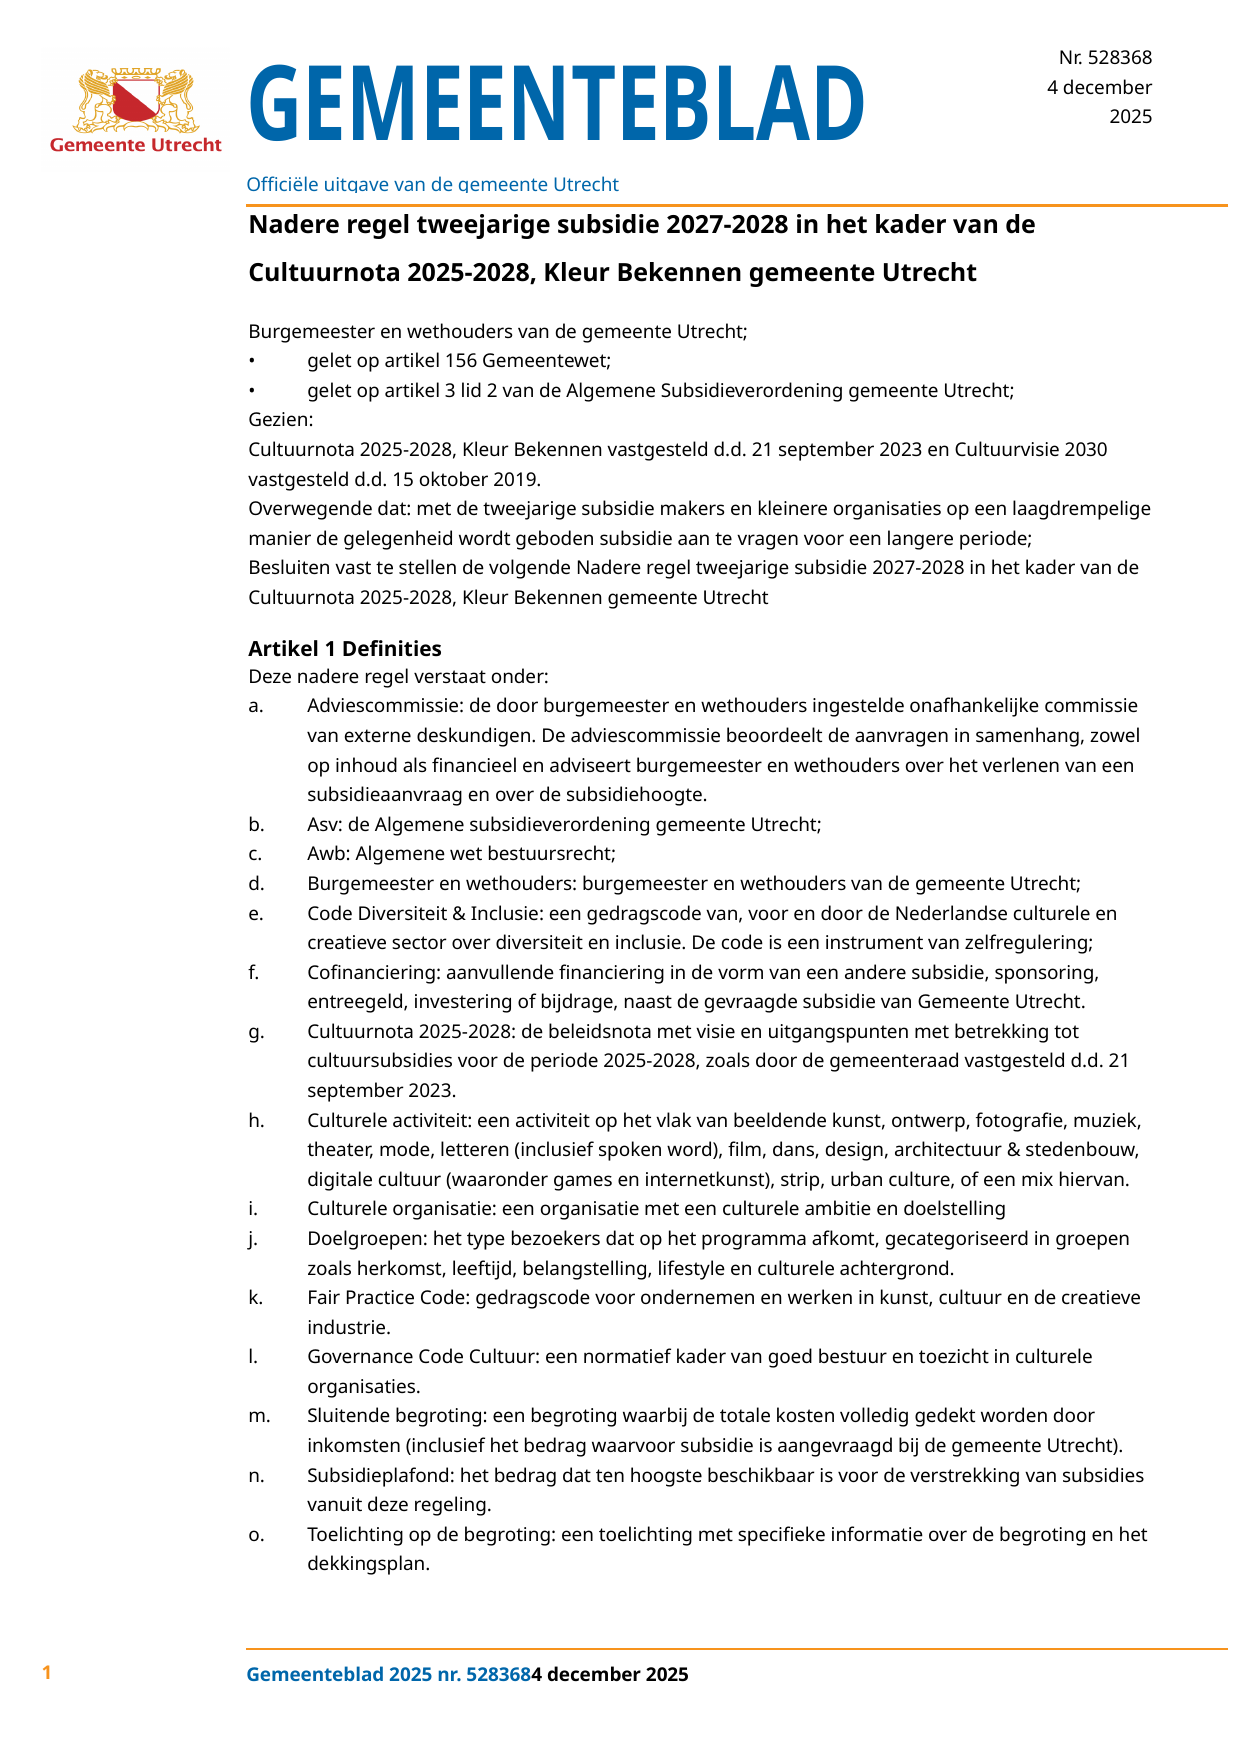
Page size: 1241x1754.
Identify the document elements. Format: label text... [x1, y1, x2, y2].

list gelet op artikel 156 Gemeentewet; [248, 347, 1152, 373]
list Culturele activiteit: een activiteit op het vlak van beeldende kunst, ontwerp, fotografie, muziek, theater, mode, letteren (inclusief spoken word), film, dans, design, architectuur & stedenbouw, digitale cultuur (waaronder games en internetkunst), strip, urban culture, of een mix hiervan. [248, 1107, 1152, 1192]
list Awb: Algemene wet bestuursrecht; [248, 841, 1152, 866]
list Code Diversiteit & Inclusie: een gedragscode van, voor en door de Nederlandse culturele en creatieve sector over diversiteit en inclusie. De code is een instrument van zelfregulering; [248, 900, 1152, 955]
list Asv: de Algemene subsidieverordening gemeente Utrecht; [248, 811, 1152, 837]
text Gezien: [248, 407, 1152, 432]
list Toelichting op de begroting: een toelichting met specifieke informatie over de begroting en het dekkingsplan. [248, 1521, 1152, 1576]
list Culturele organisatie: een organisatie met een culturele ambitie en doelstelling [248, 1196, 1152, 1221]
list Cultuurnota 2025-2028: de beleidsnota met visie en uitgangspunten met betrekking tot cultuursubsidies voor de periode 2025-2028, zoals door de gemeenteraad vastgesteld d.d. 21 september 2023. [248, 1018, 1152, 1103]
text Besluiten vast te stellen de volgende Nadere regel tweejarige subsidie 2027-2028 in het kader van de Cultuurnota 2025-2028, Kleur Bekennen gemeente Utrecht [248, 554, 1152, 610]
list Cofinanciering: aanvullende financiering in de vorm van een andere subsidie, sponsoring, entreegeld, investering of bijdrage, naast de gevraagde subsidie van Gemeente Utrecht. [248, 959, 1152, 1014]
list Subsidieplafond: het bedrag dat ten hoogste beschikbaar is voor de verstrekking van subsidies vanuit deze regeling. [248, 1462, 1152, 1517]
list Governance Code Cultuur: een normatief kader van goed bestuur en toezicht in culturele organisaties. [248, 1343, 1152, 1399]
list Adviescommissie: de door burgemeester en wethouders ingestelde onafhankelijke commissie van externe deskundigen. De adviescommissie beoordeelt de aanvragen in samenhang, zowel op inhoud als financieel en adviseert burgemeester en wethouders over het verlenen van een subsidieaanvraag en over de subsidiehoogte. [248, 693, 1152, 807]
text Nadere regel tweejarige subsidie 2027-2028 in het kader van de Cultuurnota 2025-2028, Kleur Bekennen gemeente Utrecht [248, 207, 1152, 288]
text Overwegende dat: met de tweejarige subsidie makers en kleinere organisaties op een laagdrempelige manier de gelegenheid wordt geboden subsidie aan te vragen voor een langere periode; [248, 495, 1152, 551]
list Sluitende begroting: een begroting waarbij de totale kosten volledig gedekt worden door inkomsten (inclusief het bedrag waarvoor subsidie is aangevraagd bij de gemeente Utrecht). [248, 1403, 1152, 1458]
list Burgemeester en wethouders: burgemeester en wethouders van de gemeente Utrecht; [248, 870, 1152, 896]
text Deze nadere regel verstaat onder: [248, 663, 1152, 689]
text Burgemeester en wethouders van de gemeente Utrecht; [248, 318, 1152, 344]
picture [41, 47, 231, 172]
list Doelgroepen: het type bezoekers dat op het programma afkomt, gecategoriseerd in groepen zoals herkomst, leeftijd, belangstelling, lifestyle en culturele achtergrond. [248, 1225, 1152, 1280]
list Fair Practice Code: gedragscode voor ondernemen en werken in kunst, cultuur en de creatieve industrie. [248, 1284, 1152, 1339]
text Artikel 1 Definities [248, 634, 1152, 663]
list gelet op artikel 3 lid 2 van de Algemene Subsidieverordening gemeente Utrecht; [248, 377, 1152, 403]
text Cultuurnota 2025-2028, Kleur Bekennen vastgesteld d.d. 21 september 2023 en Cultuurvisie 2030 vastgesteld d.d. 15 oktober 2019. [248, 436, 1152, 492]
